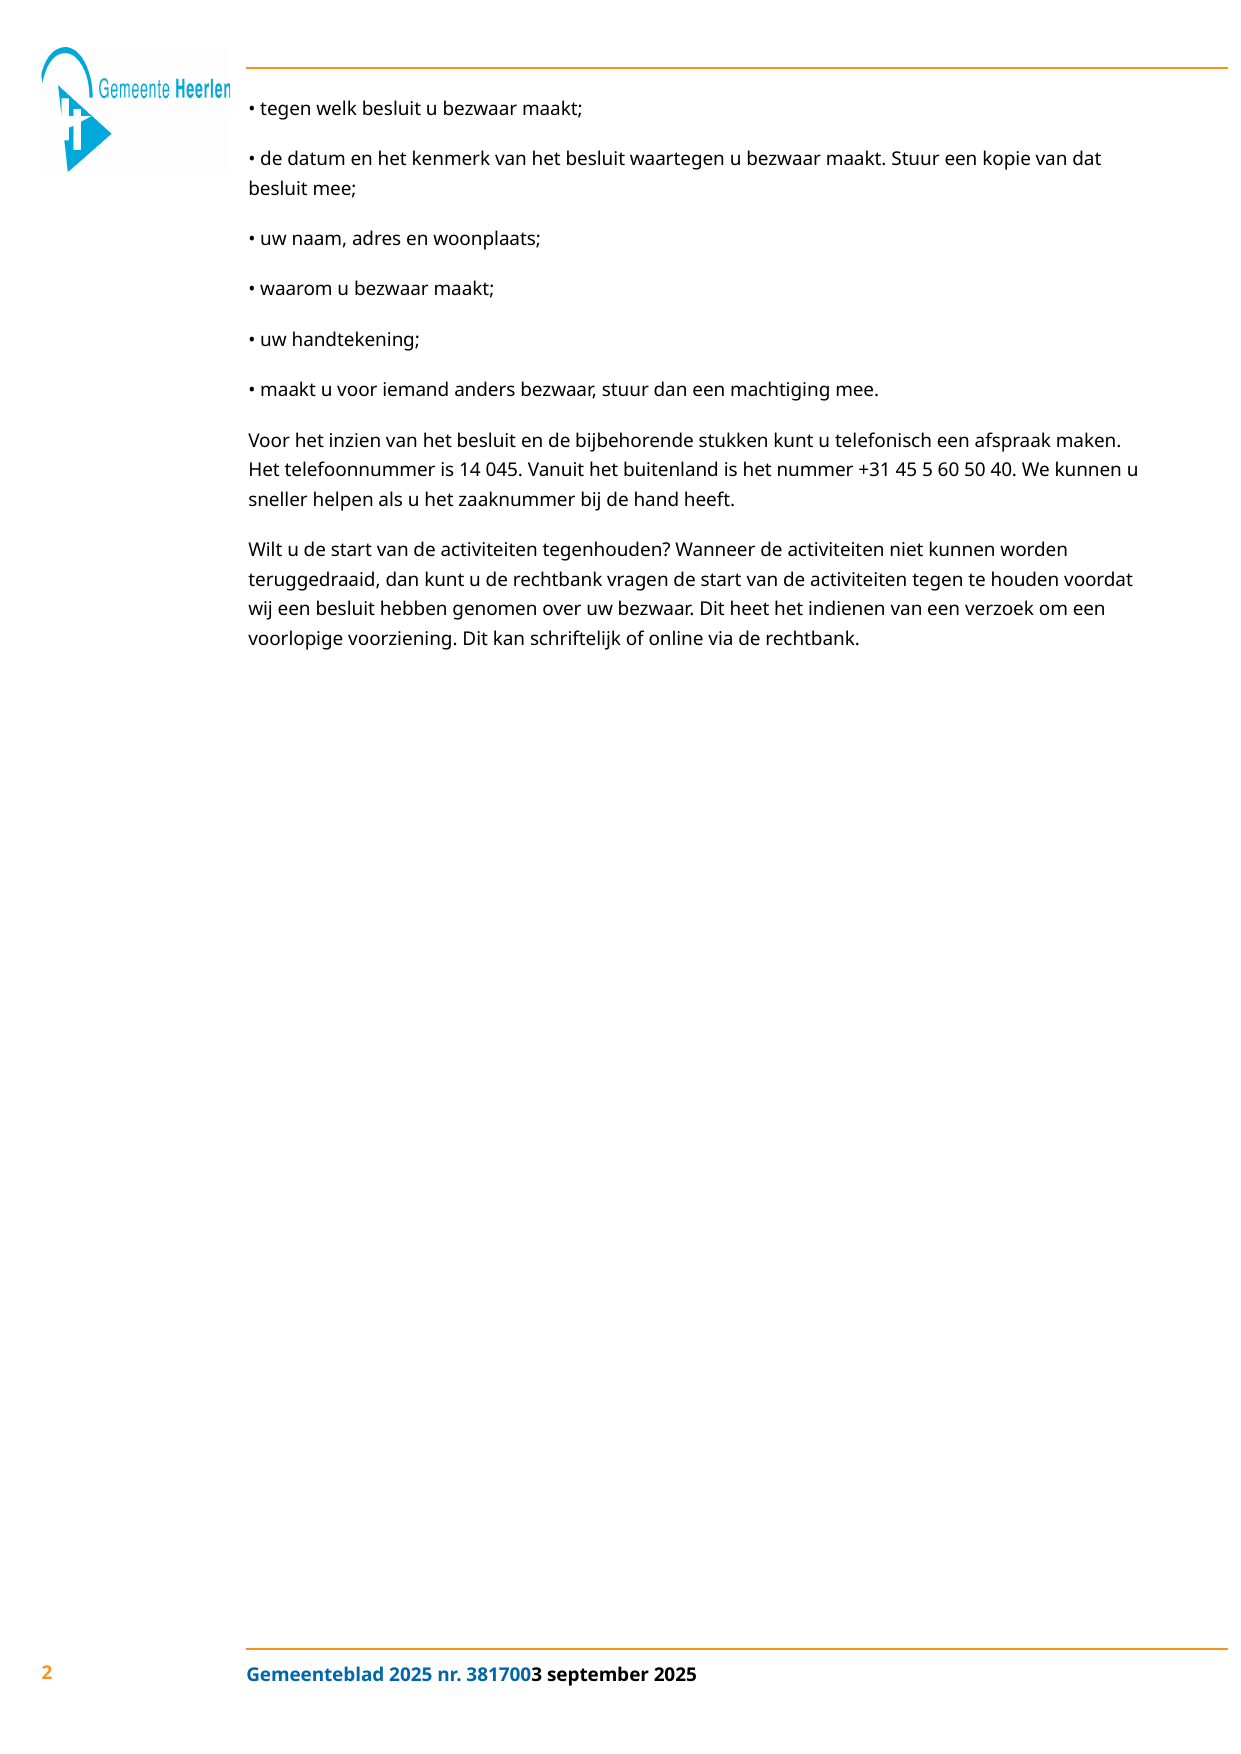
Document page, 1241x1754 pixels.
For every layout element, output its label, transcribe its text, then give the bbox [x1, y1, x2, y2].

text • tegen welk besluit u bezwaar maakt; [248, 95, 1152, 121]
picture [41, 47, 59, 70]
text Voor het inzien van het besluit en de bijbehorende stukken kunt u telefonisch een afspraak maken. Het telefoonnummer is 14 045. Vanuit het buitenland is het nummer +31 45 5 60 50 40. We kunnen u sneller helpen als u het zaaknummer bij de hand heeft. [248, 427, 1152, 512]
text • maakt u voor iemand anders bezwaar, stuur dan een machtiging mee. [248, 376, 1152, 402]
picture [41, 47, 231, 172]
text • uw handtekening; [248, 326, 1152, 352]
text • de datum en het kenmerk van het besluit waartegen u bezwaar maakt. Stuur een kopie van dat besluit mee; [248, 145, 1152, 201]
text • uw naam, adres en woonplaats; [248, 225, 1152, 251]
text • waarom u bezwaar maakt; [248, 276, 1152, 301]
text Wilt u de start van de activiteiten tegenhouden? Wanneer de activiteiten niet kunnen worden teruggedraaid, dan kunt u de rechtbank vragen de start van de activiteiten tegen te houden voordat wij een besluit hebben genomen over uw bezwaar. Dit heet het indienen van een verzoek om een voorlopige voorziening. Dit kan schriftelijk of online via de rechtbank. [248, 536, 1152, 651]
